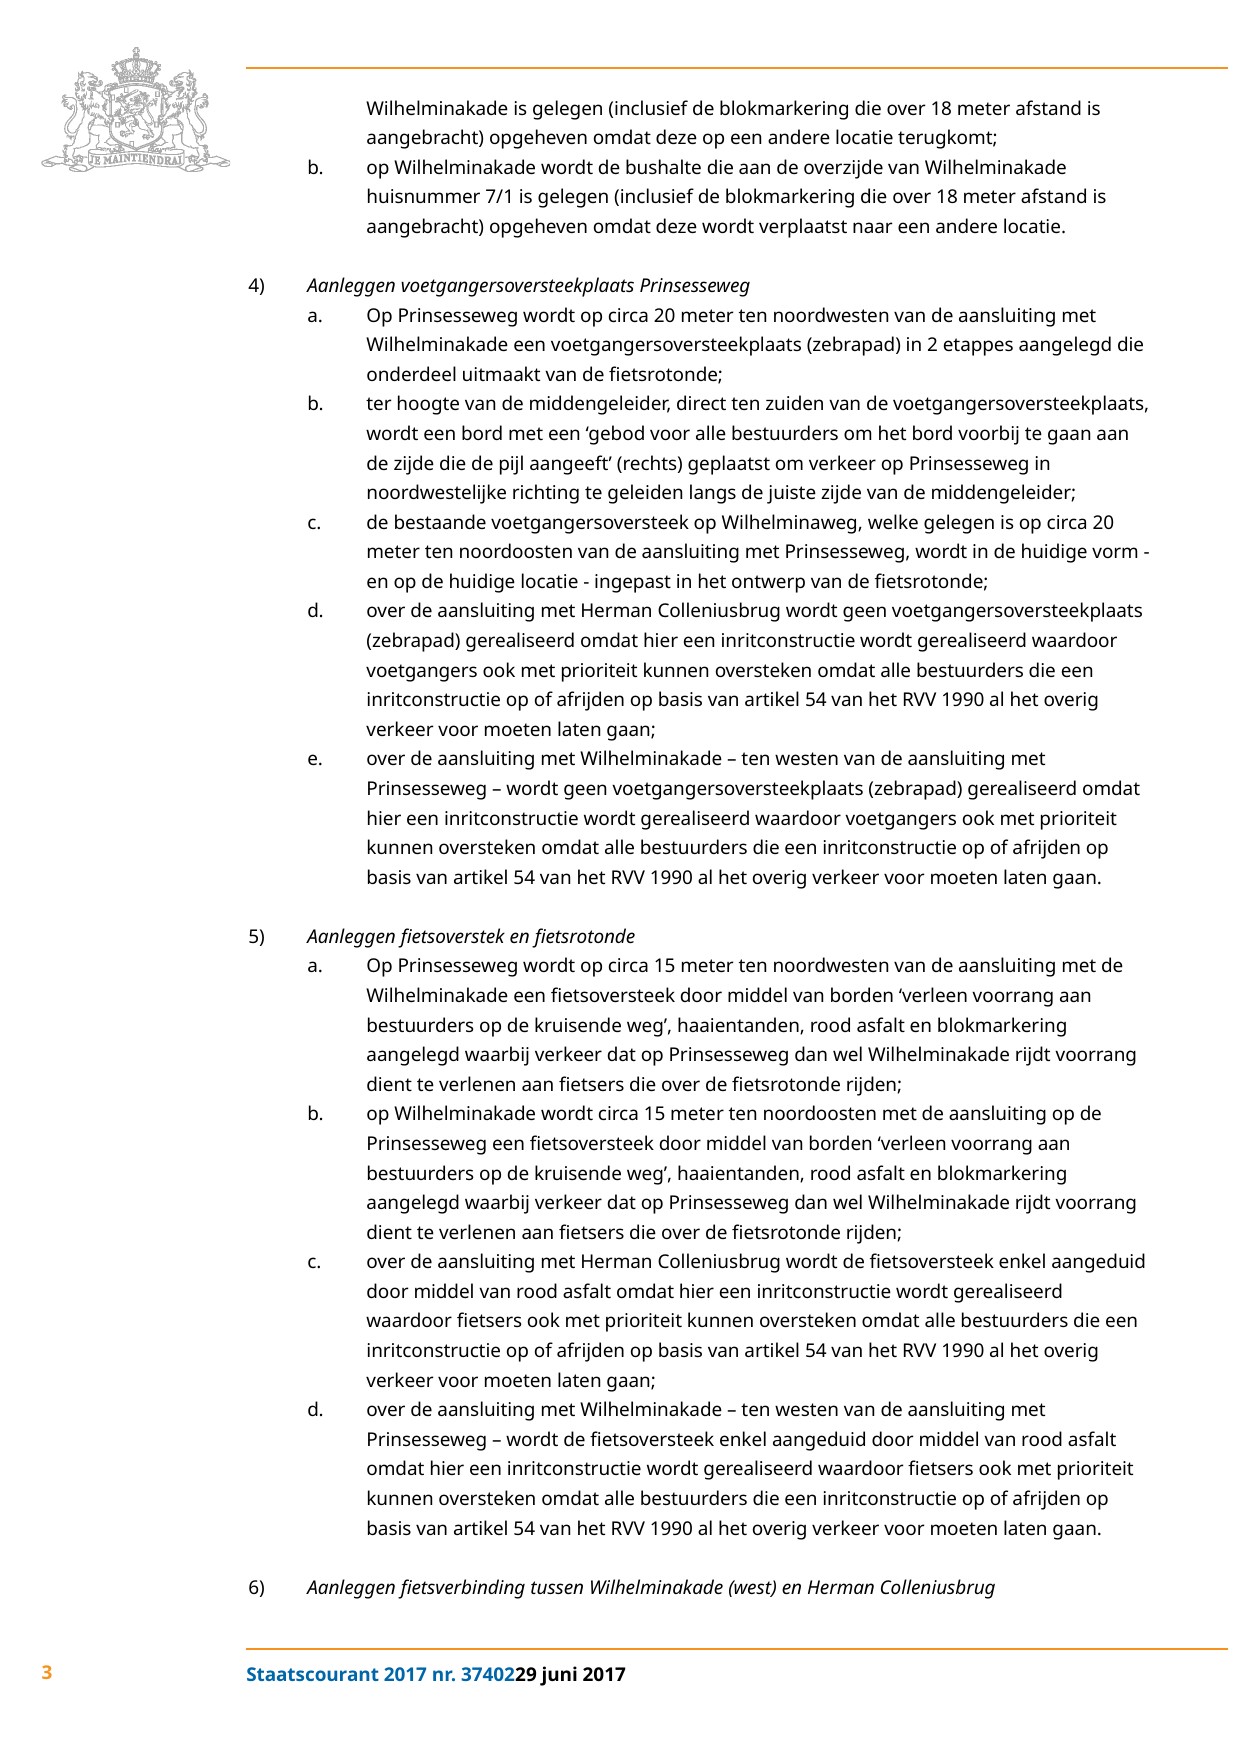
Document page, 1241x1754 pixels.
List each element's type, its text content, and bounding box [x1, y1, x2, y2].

list Wilhelminakade is gelegen (inclusief de blokmarkering die over 18 meter afstand is aangebracht) opgeheven omdat deze op een andere locatie terugkomt; [307, 95, 1152, 150]
list Op Prinsesseweg wordt op circa 15 meter ten noordwesten van de aansluiting met de Wilhelminakade een fietsoversteek door middel van borden ‘verleen voorrang aan bestuurders op de kruisende weg’, haaientanden, rood asfalt en blokmarkering aangelegd waarbij verkeer dat op Prinsesseweg dan wel Wilhelminakade rijdt voorrang dient te verlenen aan fietsers die over de fietsrotonde rijden; [307, 953, 1152, 1097]
list Aanleggen voetgangersoversteekplaats Prinsesseweg [248, 272, 1152, 298]
list over de aansluiting met Wilhelminakade – ten westen van de aansluiting met Prinsesseweg – wordt de fietsoversteek enkel aangeduid door middel van rood asfalt omdat hier een inritconstructie wordt gerealiseerd waardoor fietsers ook met prioriteit kunnen oversteken omdat alle bestuurders die een inritconstructie op of afrijden op basis van artikel 54 van het RVV 1990 al het overig verkeer voor moeten laten gaan. [307, 1396, 1152, 1541]
list op Wilhelminakade wordt de bushalte die aan de overzijde van Wilhelminakade huisnummer 7/1 is gelegen (inclusief de blokmarkering die over 18 meter afstand is aangebracht) opgeheven omdat deze wordt verplaatst naar een andere locatie. [307, 154, 1152, 239]
picture [41, 47, 231, 172]
list ter hoogte van de middengeleider, direct ten zuiden van de voetgangersoversteekplaats, wordt een bord met een ‘gebod voor alle bestuurders om het bord voorbij te gaan aan de zijde die de pijl aangeeft’ (rechts) geplaatst om verkeer op Prinsesseweg in noordwestelijke richting te geleiden langs de juiste zijde van de middengeleider; [307, 391, 1152, 505]
list Aanleggen fietsverbinding tussen Wilhelminakade (west) en Herman Colleniusbrug [248, 1574, 1152, 1600]
list Aanleggen fietsoverstek en fietsrotonde [248, 923, 1152, 949]
list over de aansluiting met Herman Colleniusbrug wordt de fietsoversteek enkel aangeduid door middel van rood asfalt omdat hier een inritconstructie wordt gerealiseerd waardoor fietsers ook met prioriteit kunnen oversteken omdat alle bestuurders die een inritconstructie op of afrijden op basis van artikel 54 van het RVV 1990 al het overig verkeer voor moeten laten gaan; [307, 1248, 1152, 1393]
list op Wilhelminakade wordt circa 15 meter ten noordoosten met de aansluiting op de Prinsesseweg een fietsoversteek door middel van borden ‘verleen voorrang aan bestuurders op de kruisende weg’, haaientanden, rood asfalt en blokmarkering aangelegd waarbij verkeer dat op Prinsesseweg dan wel Wilhelminakade rijdt voorrang dient te verlenen aan fietsers die over de fietsrotonde rijden; [307, 1101, 1152, 1245]
list de bestaande voetgangersoversteek op Wilhelminaweg, welke gelegen is op circa 20 meter ten noordoosten van de aansluiting met Prinsesseweg, wordt in de huidige vorm - en op de huidige locatie - ingepast in het ontwerp van de fietsrotonde; [307, 509, 1152, 594]
list Op Prinsesseweg wordt op circa 20 meter ten noordwesten van de aansluiting met Wilhelminakade een voetgangersoversteekplaats (zebrapad) in 2 etappes aangelegd die onderdeel uitmaakt van de fietsrotonde; [307, 302, 1152, 387]
list over de aansluiting met Herman Colleniusbrug wordt geen voetgangersoversteekplaats (zebrapad) gerealiseerd omdat hier een inritconstructie wordt gerealiseerd waardoor voetgangers ook met prioriteit kunnen oversteken omdat alle bestuurders die een inritconstructie op of afrijden op basis van artikel 54 van het RVV 1990 al het overig verkeer voor moeten laten gaan; [307, 598, 1152, 742]
list over de aansluiting met Wilhelminakade – ten westen van de aansluiting met Prinsesseweg – wordt geen voetgangersoversteekplaats (zebrapad) gerealiseerd omdat hier een inritconstructie wordt gerealiseerd waardoor voetgangers ook met prioriteit kunnen oversteken omdat alle bestuurders die een inritconstructie op of afrijden op basis van artikel 54 van het RVV 1990 al het overig verkeer voor moeten laten gaan. [307, 746, 1152, 890]
